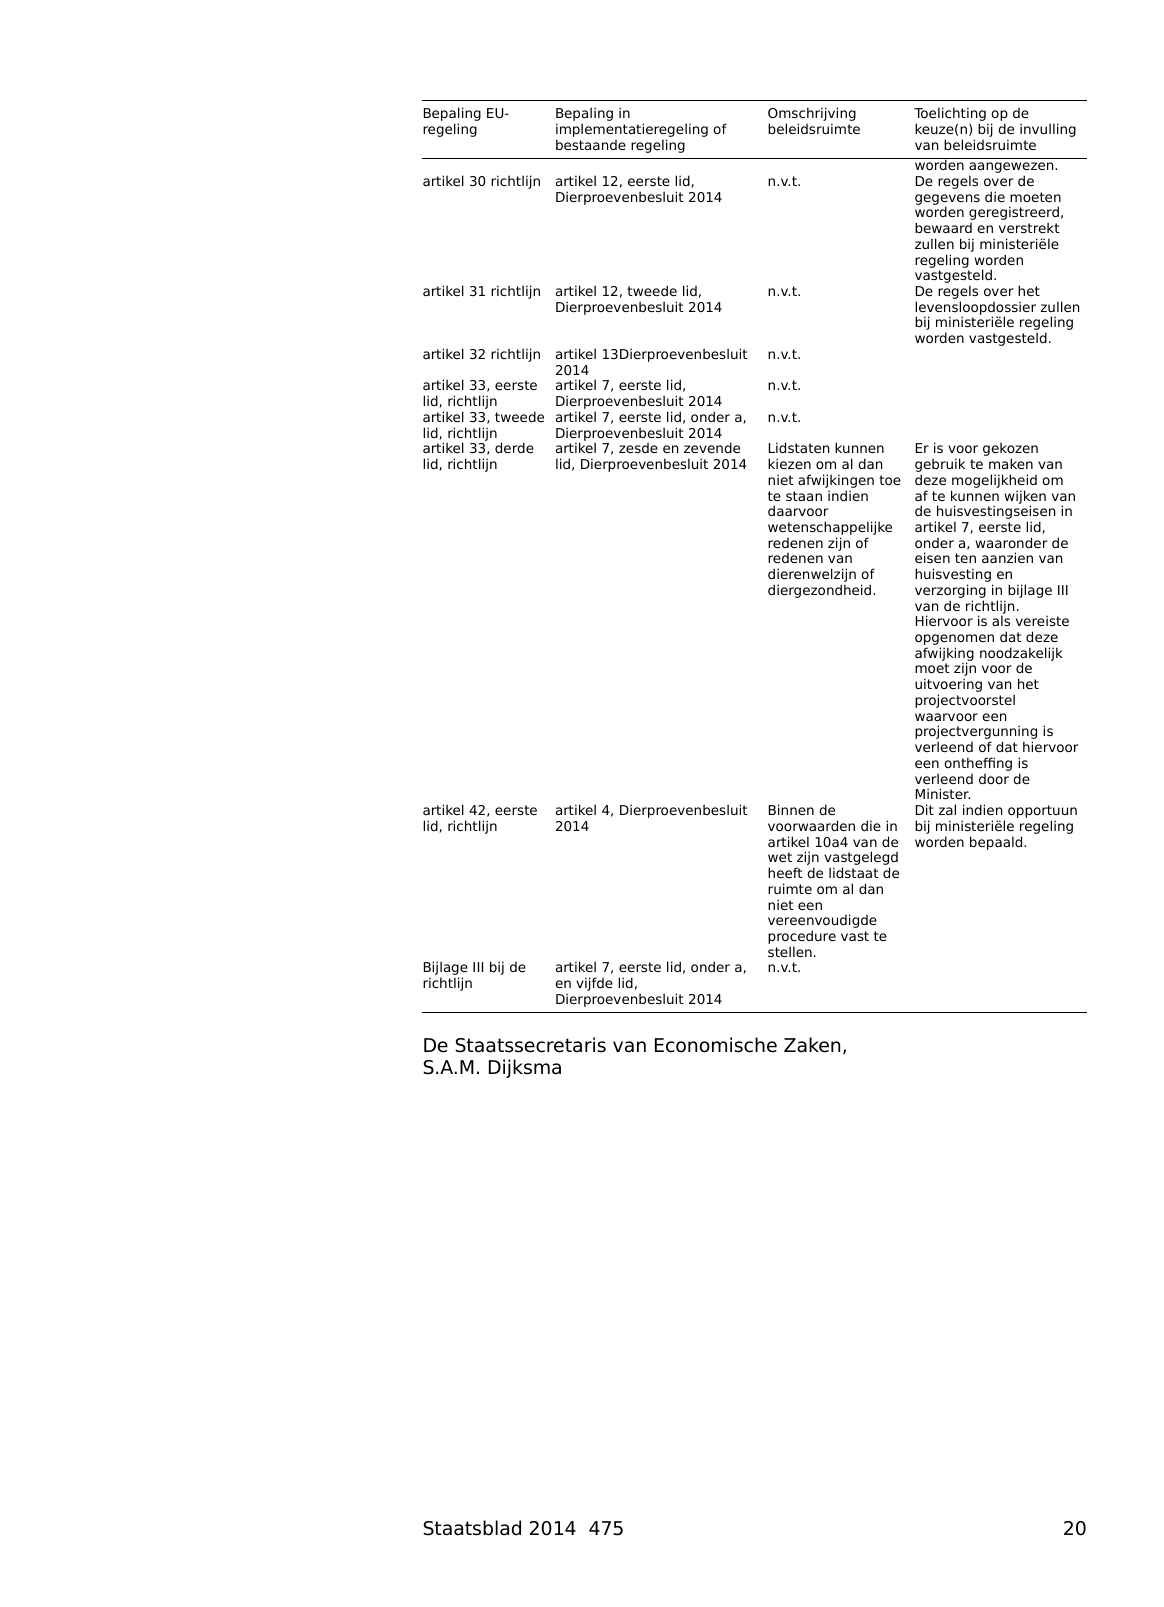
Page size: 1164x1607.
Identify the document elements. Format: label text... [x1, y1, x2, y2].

table_header Bepaling in implementatieregeling of bestaande regeling [549, 101, 761, 158]
table_cell artikel 12, eerste lid, Dierproevenbesluit 2014 [549, 174, 761, 284]
table_cell artikel 12, tweede lid, Dierproevenbesluit 2014 [549, 284, 761, 347]
table_cell [909, 378, 1087, 410]
table_cell artikel 13Dierproevenbesluit 2014 [549, 347, 761, 378]
table_cell worden aangewezen. [909, 159, 1087, 174]
table_cell n.v.t. [761, 378, 908, 410]
table_header Bepaling EU-regeling [422, 101, 549, 158]
table_cell Dit zal indien opportuun bij ministeriële regeling worden bepaald. [909, 803, 1087, 960]
table_cell artikel 7, eerste lid, onder a, en vijfde lid, Dierproevenbesluit 2014 [549, 960, 761, 1012]
table_cell [909, 347, 1087, 378]
table_cell Lidstaten kunnen kiezen om al dan niet afwijkingen toe te staan indien daarvoor wetenschappelijke redenen zijn of redenen van dierenwelzijn of diergezondheid. [761, 441, 908, 803]
table_cell [909, 410, 1087, 441]
table_cell n.v.t. [761, 347, 908, 378]
text De Staatssecretaris van Economische Zaken, S.A.M. Dijksma [422, 1035, 1087, 1079]
table_cell artikel 42, eerste lid, richtlijn [422, 803, 549, 960]
table_cell Er is voor gekozen gebruik te maken van deze mogelijkheid om af te kunnen wijken van de huisvestingseisen in artikel 7, eerste lid, onder a, waaronder de eisen ten aanzien van huisvesting en verzorging in bijlage III van de richtlijn. Hiervoor is als vereiste opgenomen dat deze afwijking noodzakelijk moet zijn voor de uitvoering van het projectvoorstel waarvoor een projectvergunning is verleend of dat hiervoor een ontheffing is verleend door de Minister. [909, 441, 1087, 803]
table_cell n.v.t. [761, 174, 908, 284]
table_cell n.v.t. [761, 284, 908, 347]
table_header Omschrijving beleidsruimte [761, 101, 908, 158]
table_cell [422, 159, 549, 174]
table_cell artikel 32 richtlijn [422, 347, 549, 378]
table_cell [909, 960, 1087, 1012]
table_cell artikel 7, eerste lid, Dierproevenbesluit 2014 [549, 378, 761, 410]
table_cell artikel 33, eerste lid, richtlijn [422, 378, 549, 410]
table_cell [549, 159, 761, 174]
table_cell artikel 31 richtlijn [422, 284, 549, 347]
table_cell Bijlage III bij de richtlijn [422, 960, 549, 1012]
table_header Toelichting op de keuze(n) bij de invulling van beleidsruimte [909, 101, 1087, 158]
table_cell artikel 7, eerste lid, onder a, Dierproevenbesluit 2014 [549, 410, 761, 441]
table_cell n.v.t. [761, 960, 908, 1012]
table_cell artikel 30 richtlijn [422, 174, 549, 284]
table_cell artikel 4, Dierproevenbesluit 2014 [549, 803, 761, 960]
table_cell artikel 33, derde lid, richtlijn [422, 441, 549, 803]
table_cell artikel 33, tweede lid, richtlijn [422, 410, 549, 441]
table_cell n.v.t. [761, 410, 908, 441]
table_cell artikel 7, zesde en zevende lid, Dierproevenbesluit 2014 [549, 441, 761, 803]
table_cell De regels over het levensloopdossier zullen bij ministeriële regeling worden vastgesteld. [909, 284, 1087, 347]
table_cell De regels over de gegevens die moeten worden geregistreerd, bewaard en verstrekt zullen bij ministeriële regeling worden vastgesteld. [909, 174, 1087, 284]
table_cell Binnen de voorwaarden die in artikel 10a4 van de wet zijn vastgelegd heeft de lidstaat de ruimte om al dan niet een vereenvoudigde procedure vast te stellen. [761, 803, 908, 960]
